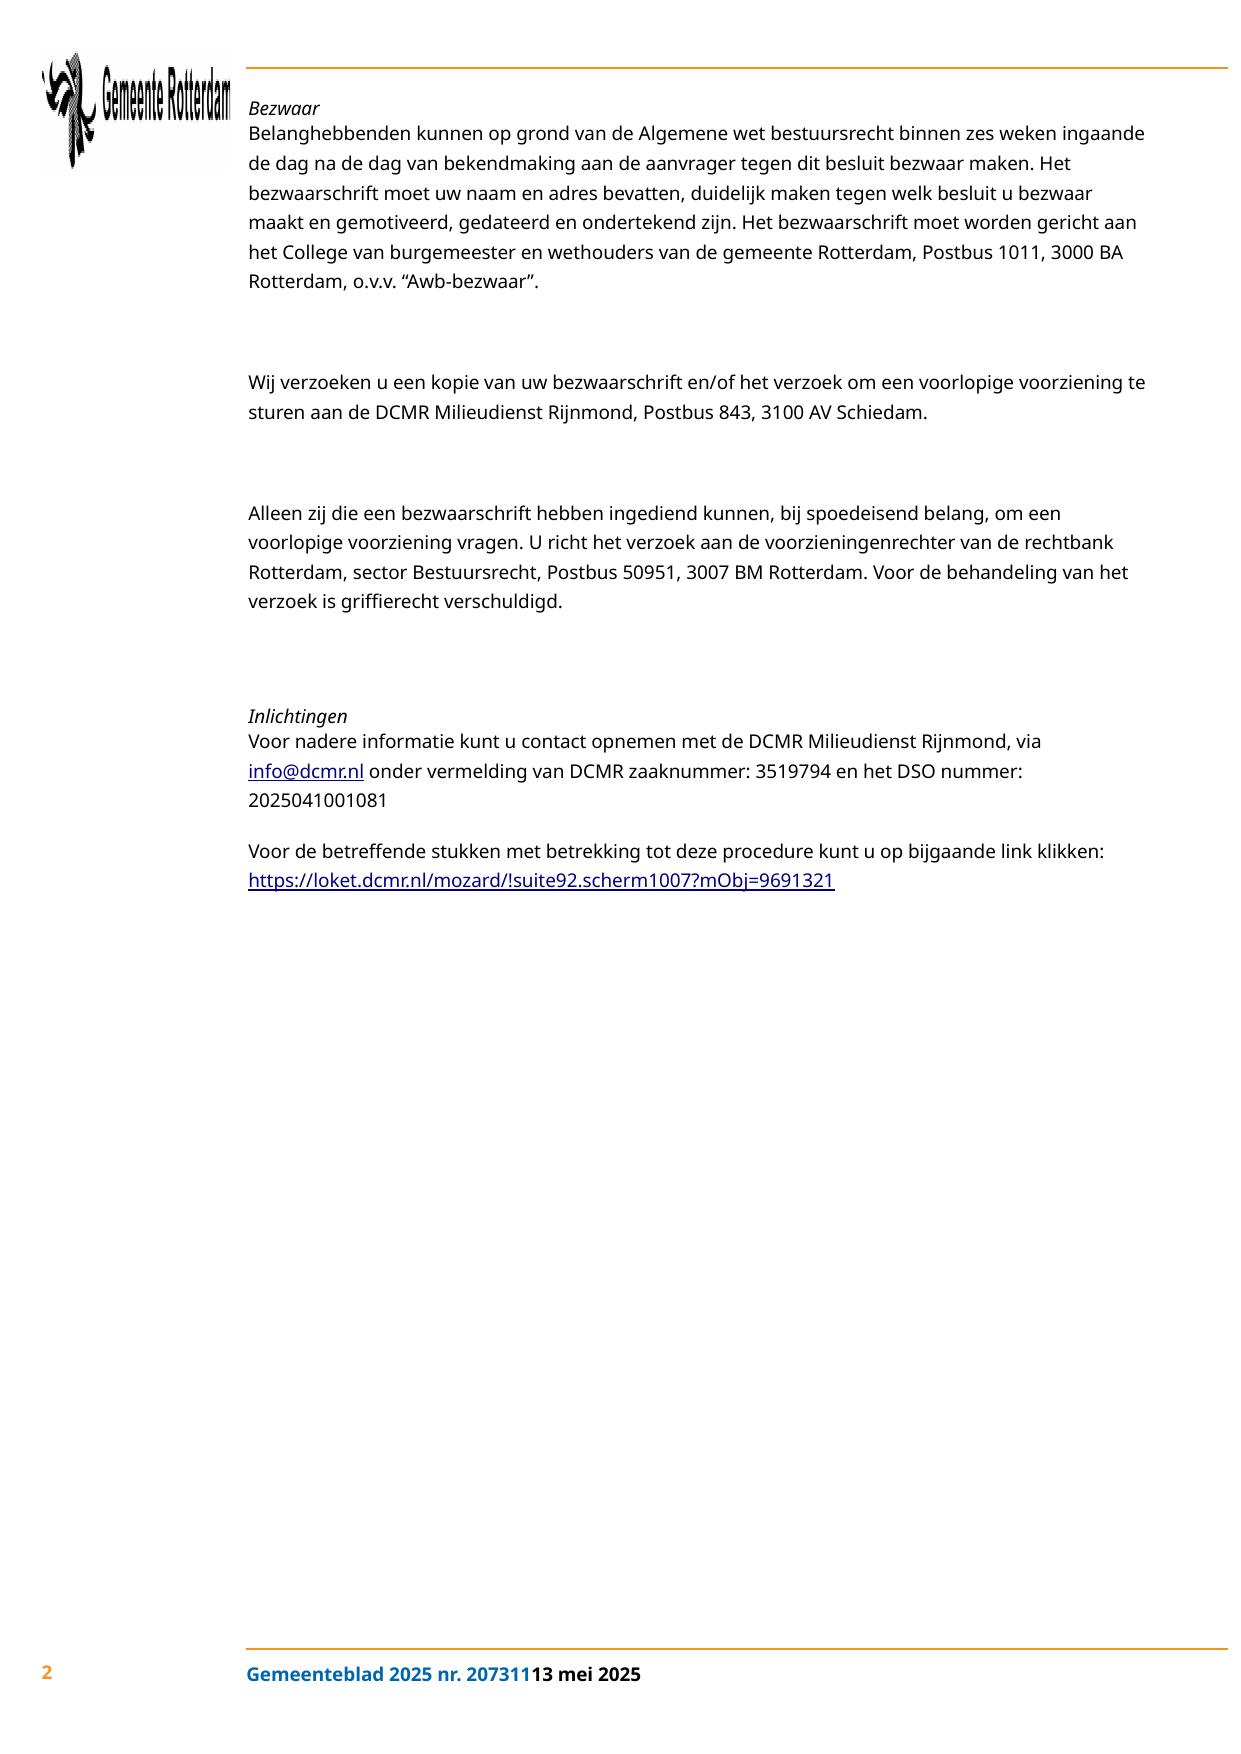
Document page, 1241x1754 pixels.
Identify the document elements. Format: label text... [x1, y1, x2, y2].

text Bezwaar [248, 95, 1152, 121]
text Alleen zij die een bezwaarschrift hebben ingediend kunnen, bij spoedeisend belang, om een voorlopige voorziening vragen. U richt het verzoek aan de voorzieningenrechter van de rechtbank Rotterdam, sector Bestuursrecht, Postbus 50951, 3007 BM Rotterdam. Voor de behandeling van het verzoek is griffierecht verschuldigd. [248, 500, 1152, 614]
text Voor de betreffende stukken met betrekking tot deze procedure kunt u op bijgaande link klikken: https://loket.dcmr.nl/mozard/!suite92.scherm1007?mObj=9691321 [248, 838, 1152, 893]
text Belanghebbenden kunnen op grond van de Algemene wet bestuursrecht binnen zes weken ingaande de dag na de dag van bekendmaking aan de aanvrager tegen dit besluit bezwaar maken. Het bezwaarschrift moet uw naam en adres bevatten, duidelijk maken tegen welk besluit u bezwaar maakt en gemotiveerd, gedateerd en ondertekend zijn. Het bezwaarschrift moet worden gericht aan het College van burgemeester en wethouders van de gemeente Rotterdam, Postbus 1011, 3000 BA Rotterdam, o.v.v. “Awb-bezwaar”. [248, 121, 1152, 294]
text Inlichtingen [248, 703, 1152, 728]
text Wij verzoeken u een kopie van uw bezwaarschrift en/of het verzoek om een voorlopige voorziening te sturen aan de DCMR Milieudienst Rijnmond, Postbus 843, 3100 AV Schiedam. [248, 369, 1152, 424]
text Voor nadere informatie kunt u contact opnemen met de DCMR Milieudienst Rijnmond, via info@dcmr.nl onder vermelding van DCMR zaaknummer: 3519794 en het DSO nummer: 2025041001081 [248, 728, 1152, 813]
picture [41, 47, 231, 172]
